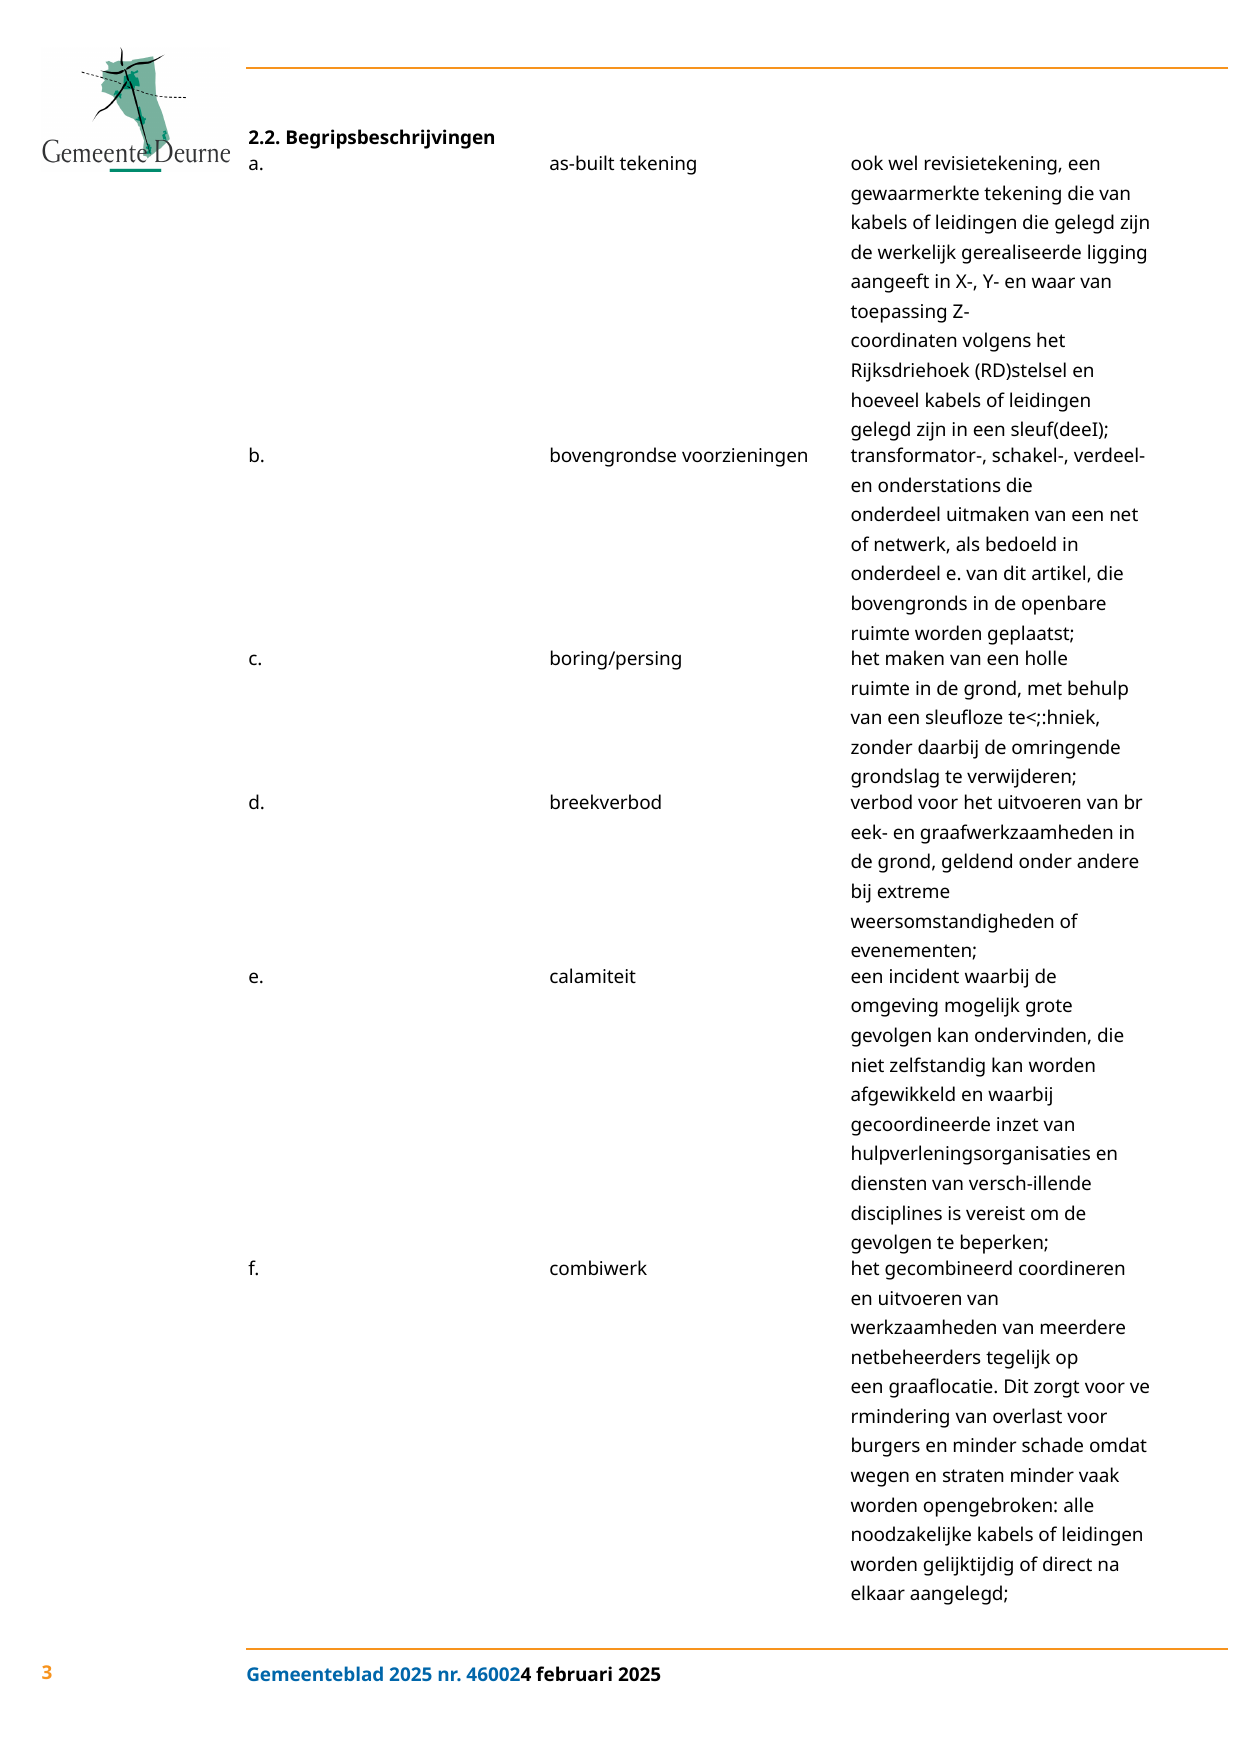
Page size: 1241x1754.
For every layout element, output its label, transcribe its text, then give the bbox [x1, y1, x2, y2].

table_cell e. [248, 963, 549, 1255]
table_cell het maken van een holle ruimte in de grond, met behulp van een sleufloze te<;:hniek, zonder daarbij de omringende grondslag te verwijderen; [850, 645, 1152, 789]
table_cell bovengrondse voorzieningen [549, 442, 850, 645]
table_header ook wel revisietekening, een gewaarmerkte tekening die van kabels of leidingen die gelegd zijn de werkelijk gerealiseerde ligging aangeeft in X-, Y- en waar van toepassing Z- coordinaten volgens het Rijksdriehoek (RD­)stelsel en hoeveel kabels of leidingen gelegd zijn in een sleuf(deeI); [850, 150, 1152, 442]
table_cell transformator-, schakel-, verdeel- en onderstations die onderdeel uitmaken van een net of netwerk, als bedoeld in onderdeel e. van dit artikel, die bovengronds in de openbare ruimte worden geplaatst; [850, 442, 1152, 645]
table_cell f. [248, 1255, 549, 1606]
table_header a. [248, 150, 549, 442]
table_cell combiwerk [549, 1255, 850, 1606]
table_cell b. [248, 442, 549, 645]
table_cell d. [248, 790, 549, 963]
table_cell breekverbod [549, 790, 850, 963]
table_cell boring/persing [549, 645, 850, 789]
text 2.2. Begripsbeschrijvingen [248, 124, 1152, 150]
picture [41, 47, 231, 172]
table_cell verbod voor het uitvoeren van breek- en graafwerkzaamheden in de grond, geldend onder andere bij extreme weersomstandigheden of evenementen; [850, 790, 1152, 963]
table_cell calamiteit [549, 963, 850, 1255]
table_header as-built tekening [549, 150, 850, 442]
table_cell een incident waarbij de omgeving mogelijk grote gevolgen kan ondervinden, die niet zelfstandig kan worden afgewikkeld en waarbij gecoordineerde inzet van hulpverleningsorganisaties en diensten van versch-illende disciplines is vereist om de gevolgen te beperken; [850, 963, 1152, 1255]
table_cell c. [248, 645, 549, 789]
table_cell het gecombineerd coordineren en uitvoeren van werkzaamheden van meerdere netbeheerders tegelijk op een graaflocatie. Dit zorgt voor vermindering van overlast voor burgers en minder schade omdat wegen en straten minder vaak worden opengebroken: alle noodzakelijke kabels of leidingen worden gelijktijdig of direct na elkaar aangelegd; [850, 1255, 1152, 1606]
